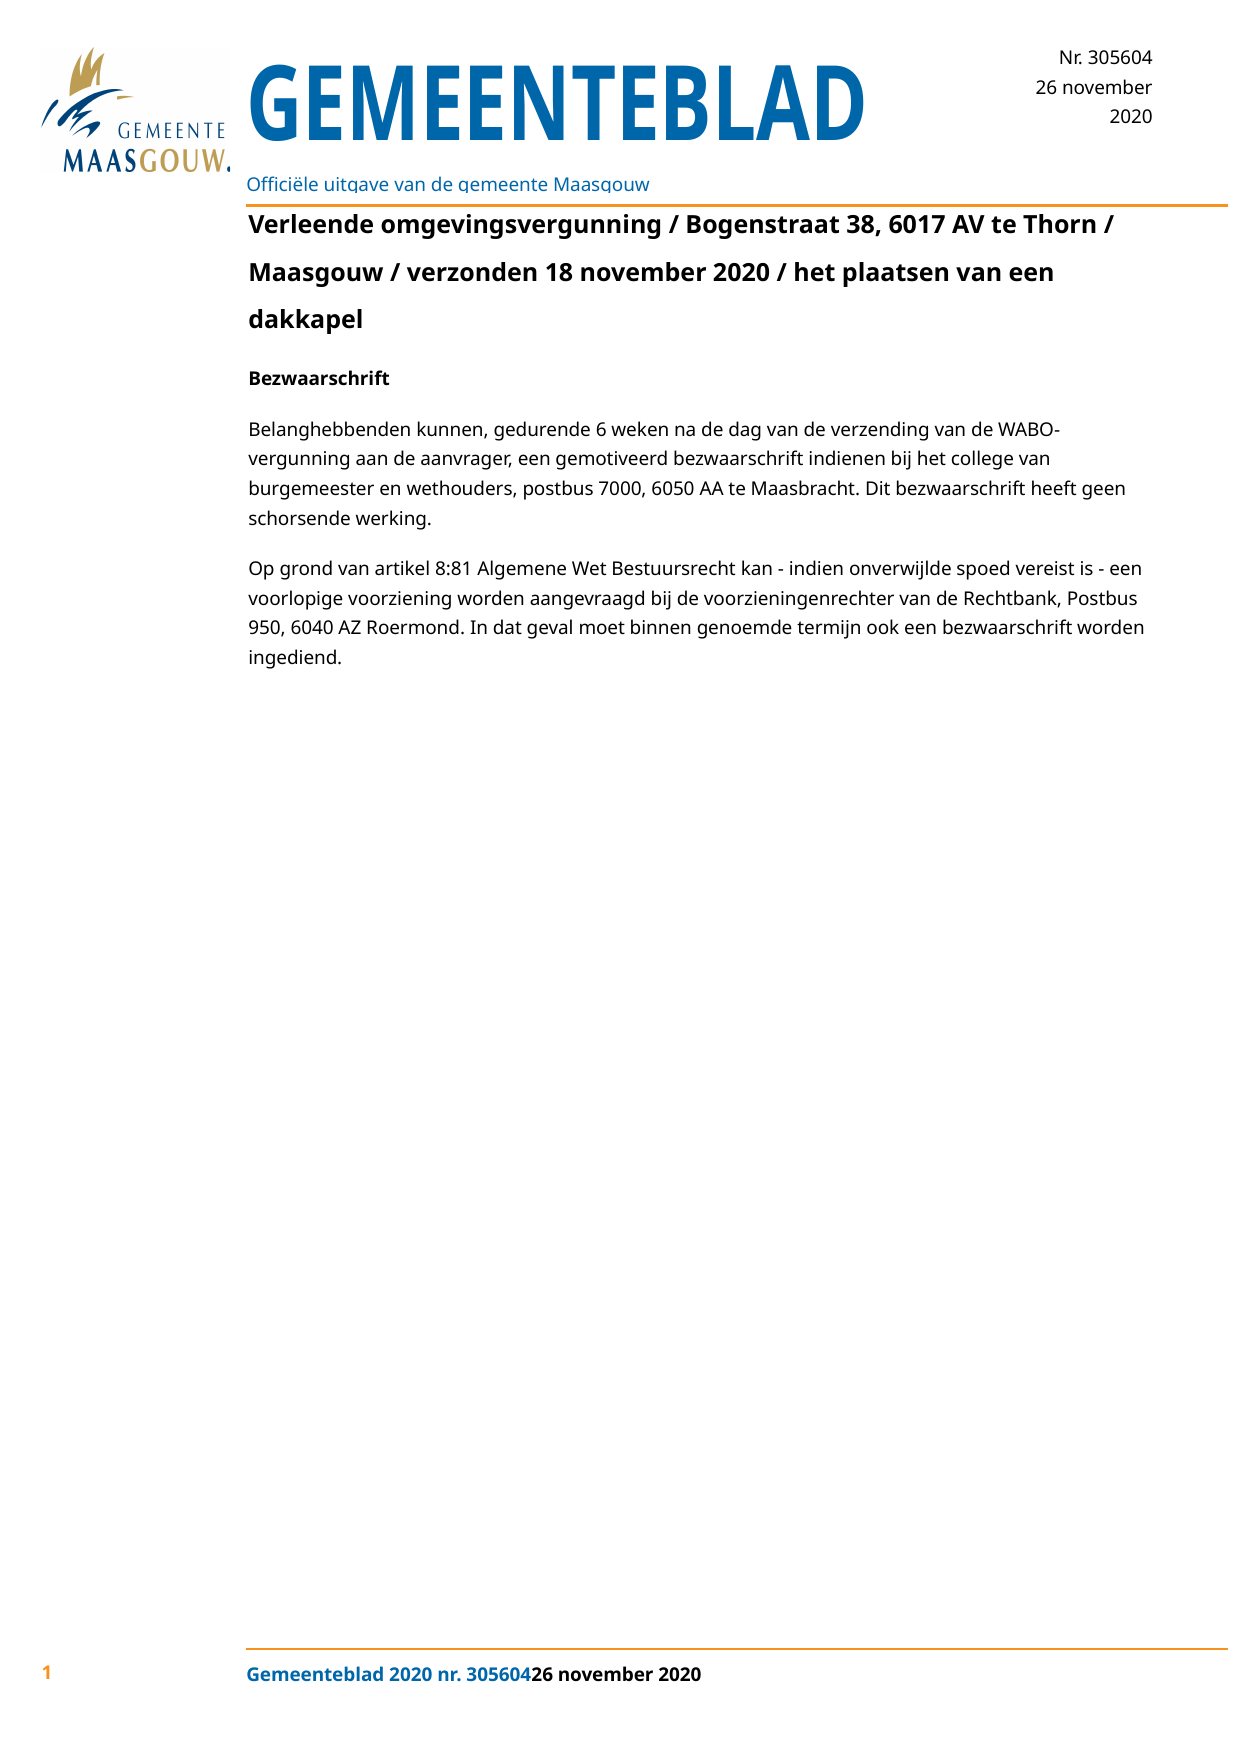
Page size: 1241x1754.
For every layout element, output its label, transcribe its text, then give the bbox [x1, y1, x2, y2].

text Op grond van artikel 8:81 Algemene Wet Bestuursrecht kan - indien onverwijlde spoed vereist is - een voorlopige voorziening worden aangevraagd bij de voorzieningenrechter van de Rechtbank, Postbus 950, 6040 AZ Roermond. In dat geval moet binnen genoemde termijn ook een bezwaarschrift worden ingediend. [248, 555, 1152, 669]
text Bezwaarschrift [248, 366, 1152, 391]
text Verleende omgevingsvergunning / Bogenstraat 38, 6017 AV te Thorn / Maasgouw / verzonden 18 november 2020 / het plaatsen van een dakkapel [248, 207, 1152, 336]
text Belanghebbenden kunnen, gedurende 6 weken na de dag van de verzending van de WABO-vergunning aan de aanvrager, een gemotiveerd bezwaarschrift indienen bij het college van burgemeester en wethouders, postbus 7000, 6050 AA te Maasbracht. Dit bezwaarschrift heeft geen schorsende werking. [248, 416, 1152, 530]
picture [41, 47, 231, 172]
